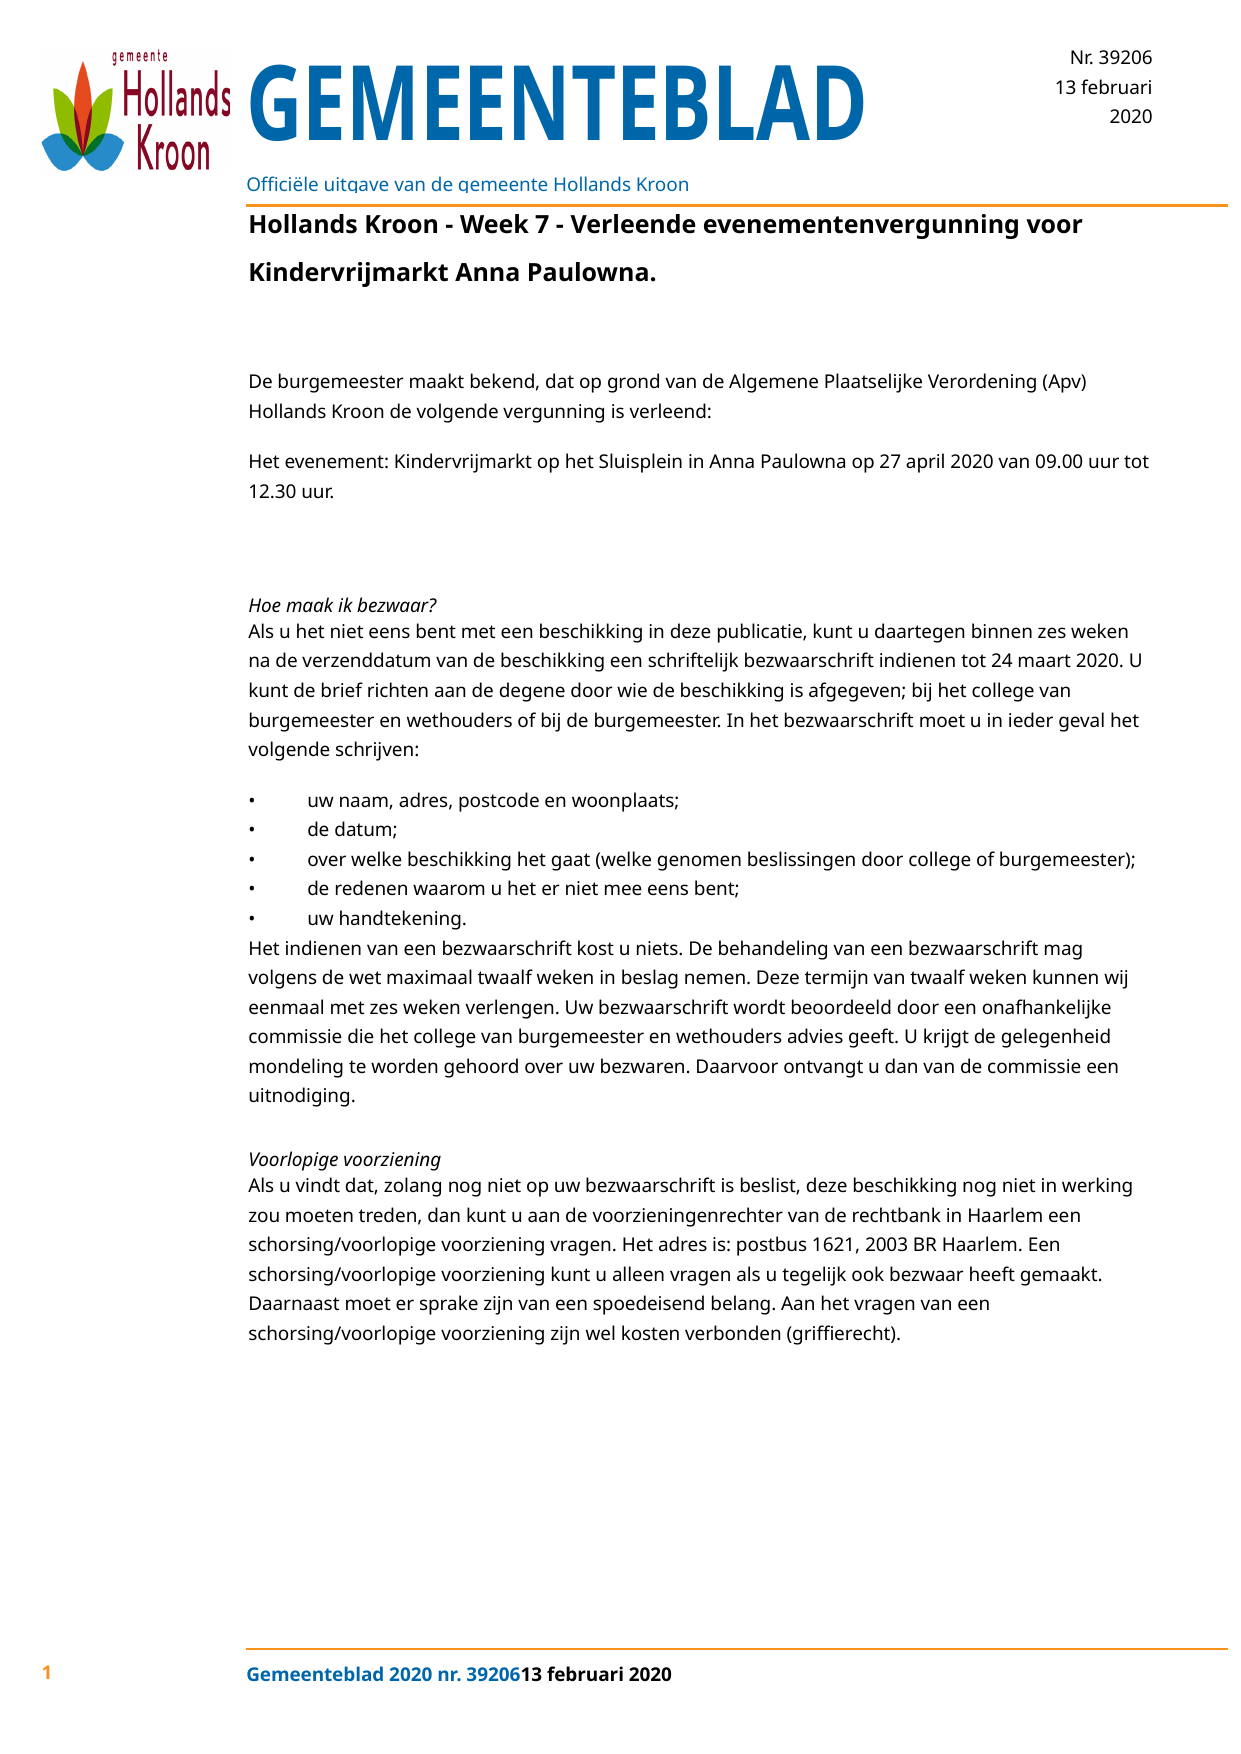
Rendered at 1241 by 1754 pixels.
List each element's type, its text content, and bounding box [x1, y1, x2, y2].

text Hollands Kroon - Week 7 - Verleende evenementenvergunning voor Kindervrijmarkt Anna Paulowna. [248, 207, 1152, 288]
list de datum; [248, 816, 1152, 842]
text Het evenement: Kindervrijmarkt op het Sluisplein in Anna Paulowna op 27 april 2020 van 09.00 uur tot 12.30 uur. [248, 448, 1152, 504]
list over welke beschikking het gaat (welke genomen beslissingen door college of burgemeester); [248, 846, 1152, 872]
text De burgemeester maakt bekend, dat op grond van de Algemene Plaatselijke Verordening (Apv) Hollands Kroon de volgende vergunning is verleend: [248, 368, 1152, 424]
text Als u het niet eens bent met een beschikking in deze publicatie, kunt u daartegen binnen zes weken na de verzenddatum van de beschikking een schriftelijk bezwaarschrift indienen tot 24 maart 2020. U kunt de brief richten aan de degene door wie de beschikking is afgegeven; bij het college van burgemeester en wethouders of bij de burgemeester. In het bezwaarschrift moet u in ieder geval het volgende schrijven: [248, 618, 1152, 762]
text Voorlopige voorziening [248, 1147, 1152, 1172]
picture [41, 47, 231, 172]
list uw naam, adres, postcode en woonplaats; [248, 787, 1152, 812]
list de redenen waarom u het er niet mee eens bent; [248, 876, 1152, 901]
text Het indienen van een bezwaarschrift kost u niets. De behandeling van een bezwaarschrift mag volgens de wet maximaal twaalf weken in beslag nemen. Deze termijn van twaalf weken kunnen wij eenmaal met zes weken verlengen. Uw bezwaarschrift wordt beoordeeld door een onafhankelijke commissie die het college van burgemeester en wethouders advies geeft. U krijgt de gelegenheid mondeling te worden gehoord over uw bezwaren. Daarvoor ontvangt u dan van de commissie een uitnodiging. [248, 935, 1152, 1108]
list uw handtekening. [248, 905, 1152, 931]
text Hoe maak ik bezwaar? [248, 592, 1152, 618]
text Als u vindt dat, zolang nog niet op uw bezwaarschrift is beslist, deze beschikking nog niet in werking zou moeten treden, dan kunt u aan de voorzieningenrechter van de rechtbank in Haarlem een schorsing/voorlopige voorziening vragen. Het adres is: postbus 1621, 2003 BR Haarlem. Een schorsing/voorlopige voorziening kunt u alleen vragen als u tegelijk ook bezwaar heeft gemaakt. Daarnaast moet er sprake zijn van een spoedeisend belang. Aan het vragen van een schorsing/voorlopige voorziening zijn wel kosten verbonden (griffierecht). [248, 1172, 1152, 1346]
